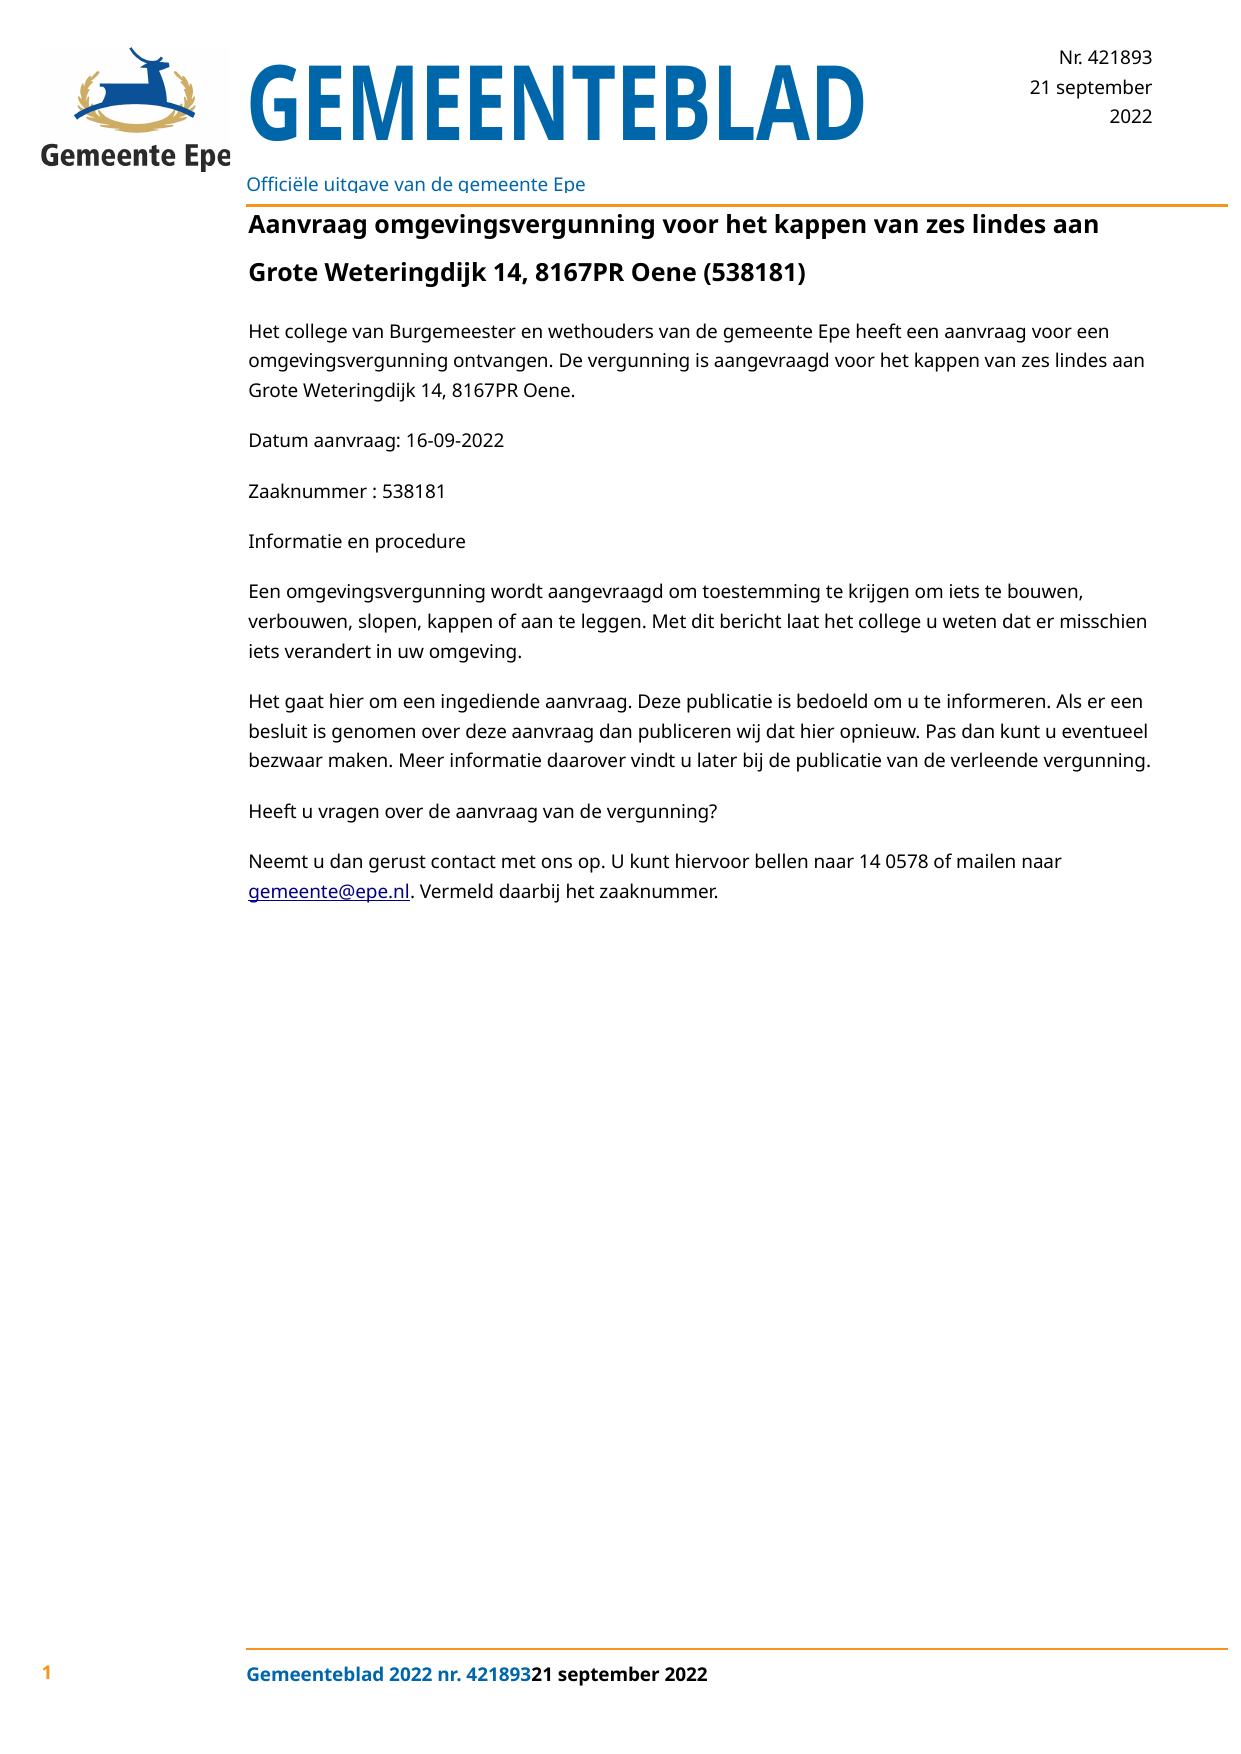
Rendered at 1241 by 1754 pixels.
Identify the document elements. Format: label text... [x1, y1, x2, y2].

text Informatie en procedure [248, 528, 1152, 554]
text Aanvraag omgevingsvergunning voor het kappen van zes lindes aan Grote Weteringdijk 14, 8167PR Oene (538181) [248, 207, 1152, 288]
text Heeft u vragen over de aanvraag van de vergunning? [248, 798, 1152, 824]
text Zaaknummer : 538181 [248, 478, 1152, 504]
text Het gaat hier om een ingediende aanvraag. Deze publicatie is bedoeld om u te informeren. Als er een besluit is genomen over deze aanvraag dan publiceren wij dat hier opnieuw. Pas dan kunt u eventueel bezwaar maken. Meer informatie daarover vindt u later bij de publicatie van de verleende vergunning. [248, 688, 1152, 773]
text Een omgevingsvergunning wordt aangevraagd om toestemming te krijgen om iets te bouwen, verbouwen, slopen, kappen of aan te leggen. Met dit bericht laat het college u weten dat er misschien iets verandert in uw omgeving. [248, 579, 1152, 664]
text Datum aanvraag: 16-09-2022 [248, 427, 1152, 453]
text Neemt u dan gerust contact met ons op. U kunt hiervoor bellen naar 14 0578 of mailen naar gemeente@epe.nl. Vermeld daarbij het zaaknummer. [248, 848, 1152, 904]
text Het college van Burgemeester en wethouders van de gemeente Epe heeft een aanvraag voor een omgevingsvergunning ontvangen. De vergunning is aangevraagd voor het kappen van zes lindes aan Grote Weteringdijk 14, 8167PR Oene. [248, 318, 1152, 403]
picture [41, 47, 231, 172]
